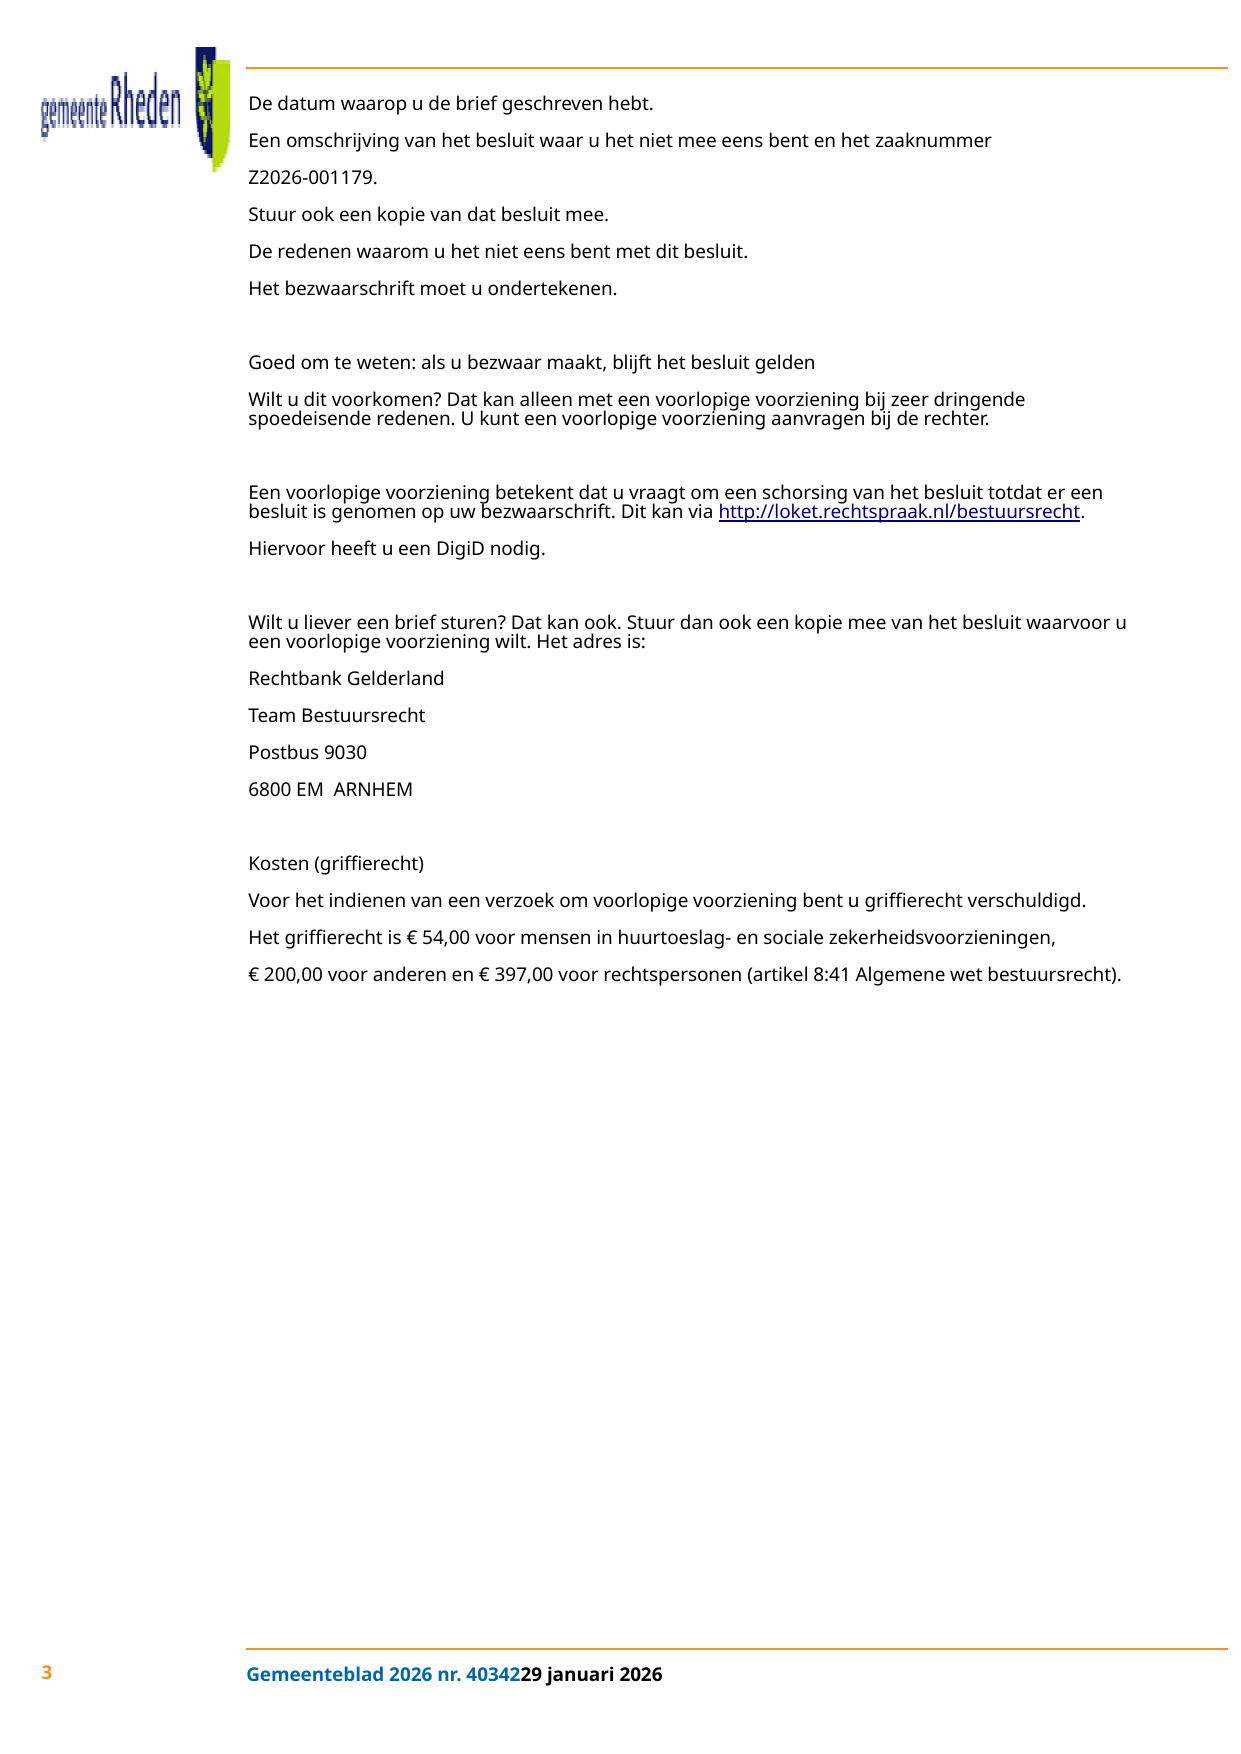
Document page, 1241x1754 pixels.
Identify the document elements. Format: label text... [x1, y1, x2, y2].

picture [41, 47, 231, 172]
text Voor het indienen van een verzoek om voorlopige voorziening bent u griffierecht verschuldigd. [248, 892, 1152, 911]
text Team Bestuursrecht [248, 707, 1152, 727]
text Het griffierecht is € 54,00 voor mensen in huurtoeslag- en sociale zekerheidsvoorzieningen, [248, 929, 1152, 948]
text € 200,00 voor anderen en € 397,00 voor rechtspersonen (artikel 8:41 Algemene wet bestuursrecht). [248, 966, 1152, 985]
text Postbus 9030 [248, 744, 1152, 763]
text Het bezwaarschrift moet u ondertekenen. [248, 280, 1152, 299]
text De redenen waarom u het niet eens bent met dit besluit. [248, 243, 1152, 262]
text Kosten (griffierecht) [248, 855, 1152, 874]
text Wilt u liever een brief sturen? Dat kan ook. Stuur dan ook een kopie mee van het besluit waarvoor u een voorlopige voorziening wilt. Het adres is: [248, 614, 1152, 653]
text Wilt u dit voorkomen? Dat kan alleen met een voorlopige voorziening bij zeer dringende spoedeisende redenen. U kunt een voorlopige voorziening aanvragen bij de rechter. [248, 391, 1152, 429]
text Hiervoor heeft u een DigiD nodig. [248, 540, 1152, 559]
text Een omschrijving van het besluit waar u het niet mee eens bent en het zaaknummer [248, 132, 1152, 151]
text Z2026-001179. [248, 169, 1152, 188]
text De datum waarop u de brief geschreven hebt. [248, 95, 1152, 114]
text Goed om te weten: als u bezwaar maakt, blijft het besluit gelden [248, 354, 1152, 373]
text Rechtbank Gelderland [248, 670, 1152, 689]
text 6800 EM ARNHEM [248, 781, 1152, 801]
text Een voorlopige voorziening betekent dat u vraagt om een schorsing van het besluit totdat er een besluit is genomen op uw bezwaarschrift. Dit kan via http://loket.rechtspraak.nl/bestuursrecht. [248, 484, 1152, 522]
text Stuur ook een kopie van dat besluit mee. [248, 206, 1152, 225]
